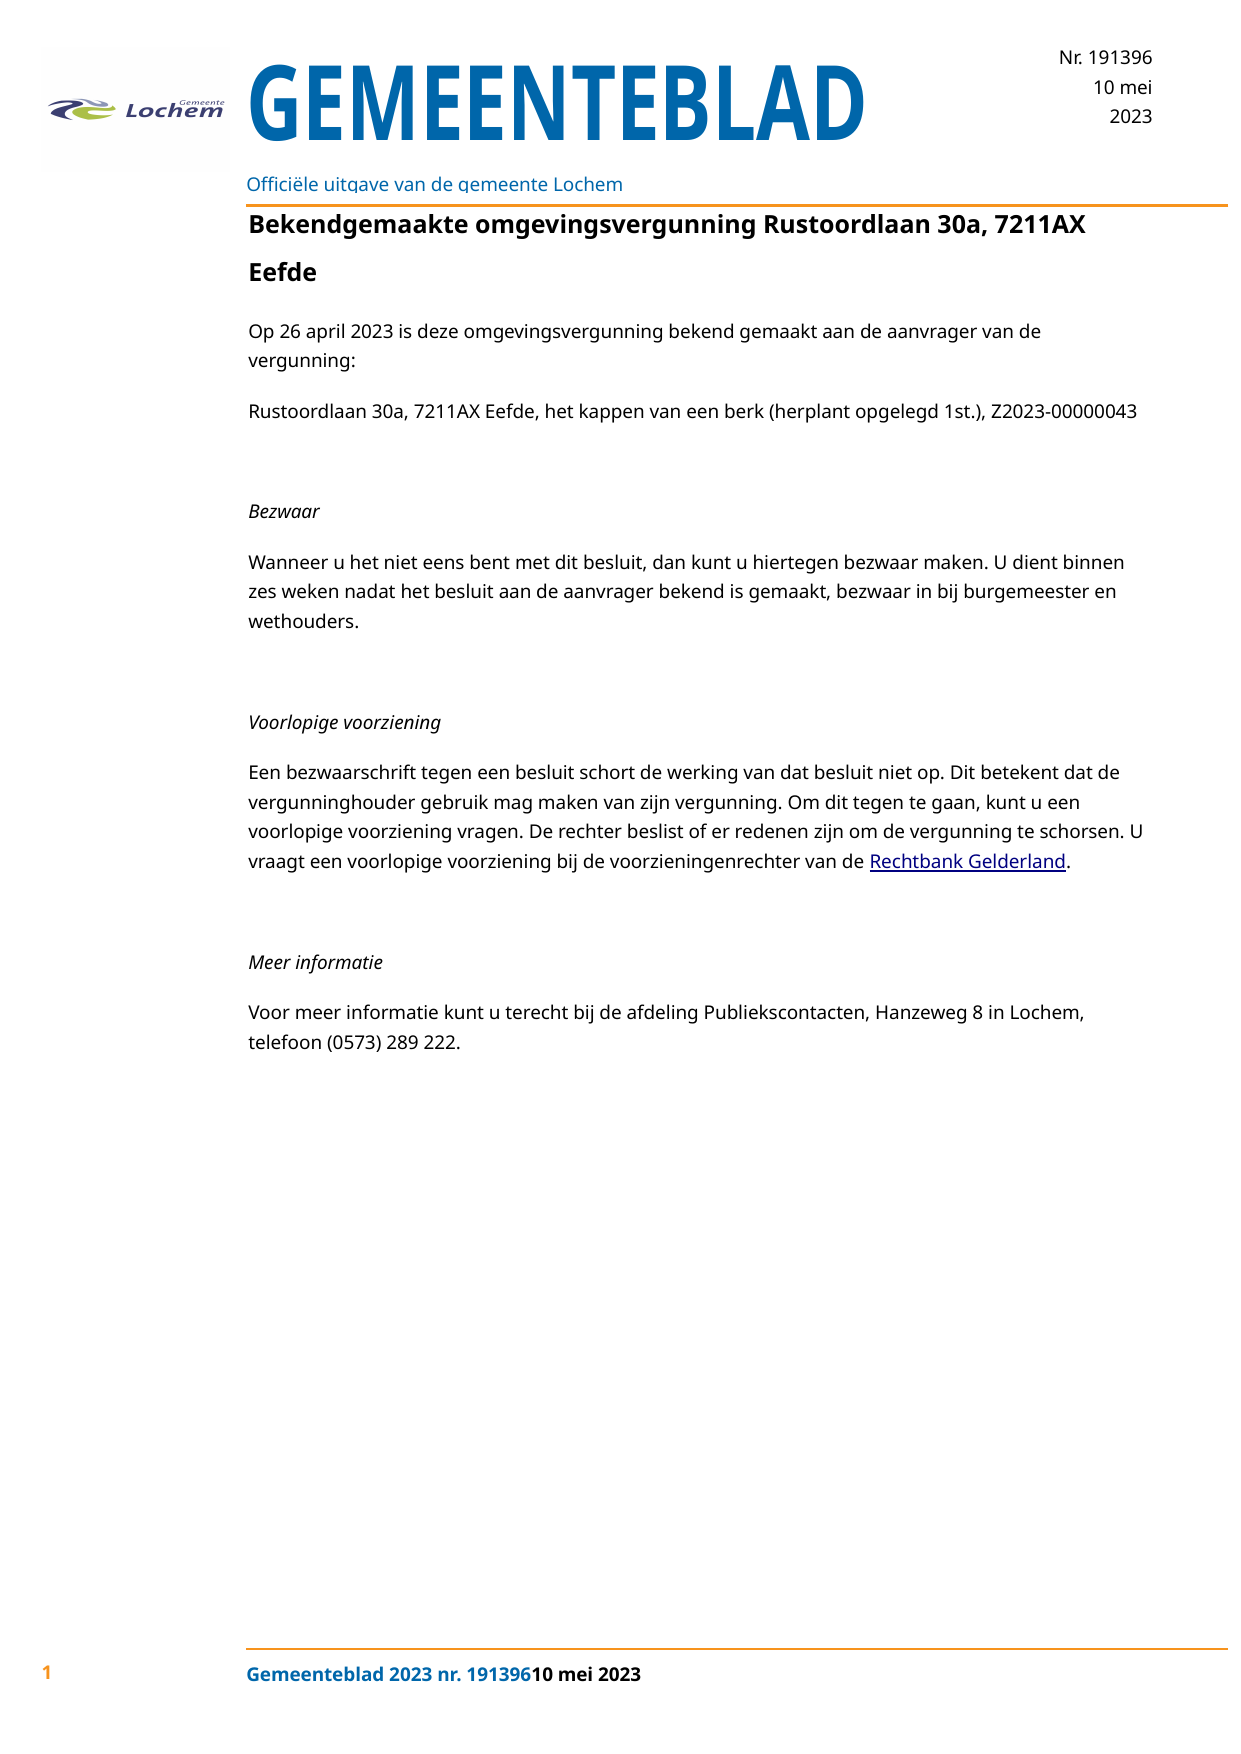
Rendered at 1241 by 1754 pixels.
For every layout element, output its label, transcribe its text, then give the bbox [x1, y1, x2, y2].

text Voorlopige voorziening [248, 709, 1152, 735]
text Meer informatie [248, 949, 1152, 975]
text Voor meer informatie kunt u terecht bij de afdeling Publiekscontacten, Hanzeweg 8 in Lochem, telefoon (0573) 289 222. [248, 999, 1152, 1055]
picture [41, 47, 231, 172]
text Een bezwaarschrift tegen een besluit schort de werking van dat besluit niet op. Dit betekent dat de vergunninghouder gebruik mag maken van zijn vergunning. Om dit tegen te gaan, kunt u een voorlopige voorziening vragen. De rechter beslist of er redenen zijn om de vergunning te schorsen. U vraagt een voorlopige voorziening bij de voorzieningenrechter van de Rechtbank Gelderland. [248, 759, 1152, 874]
text Rustoordlaan 30a, 7211AX Eefde, het kappen van een berk (herplant opgelegd 1st.), Z2023-00000043 [248, 398, 1152, 424]
text Bezwaar [248, 499, 1152, 524]
text Wanneer u het niet eens bent met dit besluit, dan kunt u hiertegen bezwaar maken. U dient binnen zes weken nadat het besluit aan de aanvrager bekend is gemaakt, bezwaar in bij burgemeester en wethouders. [248, 549, 1152, 634]
text Op 26 april 2023 is deze omgevingsvergunning bekend gemaakt aan de aanvrager van de vergunning: [248, 318, 1152, 373]
text Bekendgemaakte omgevingsvergunning Rustoordlaan 30a, 7211AX Eefde [248, 207, 1152, 288]
